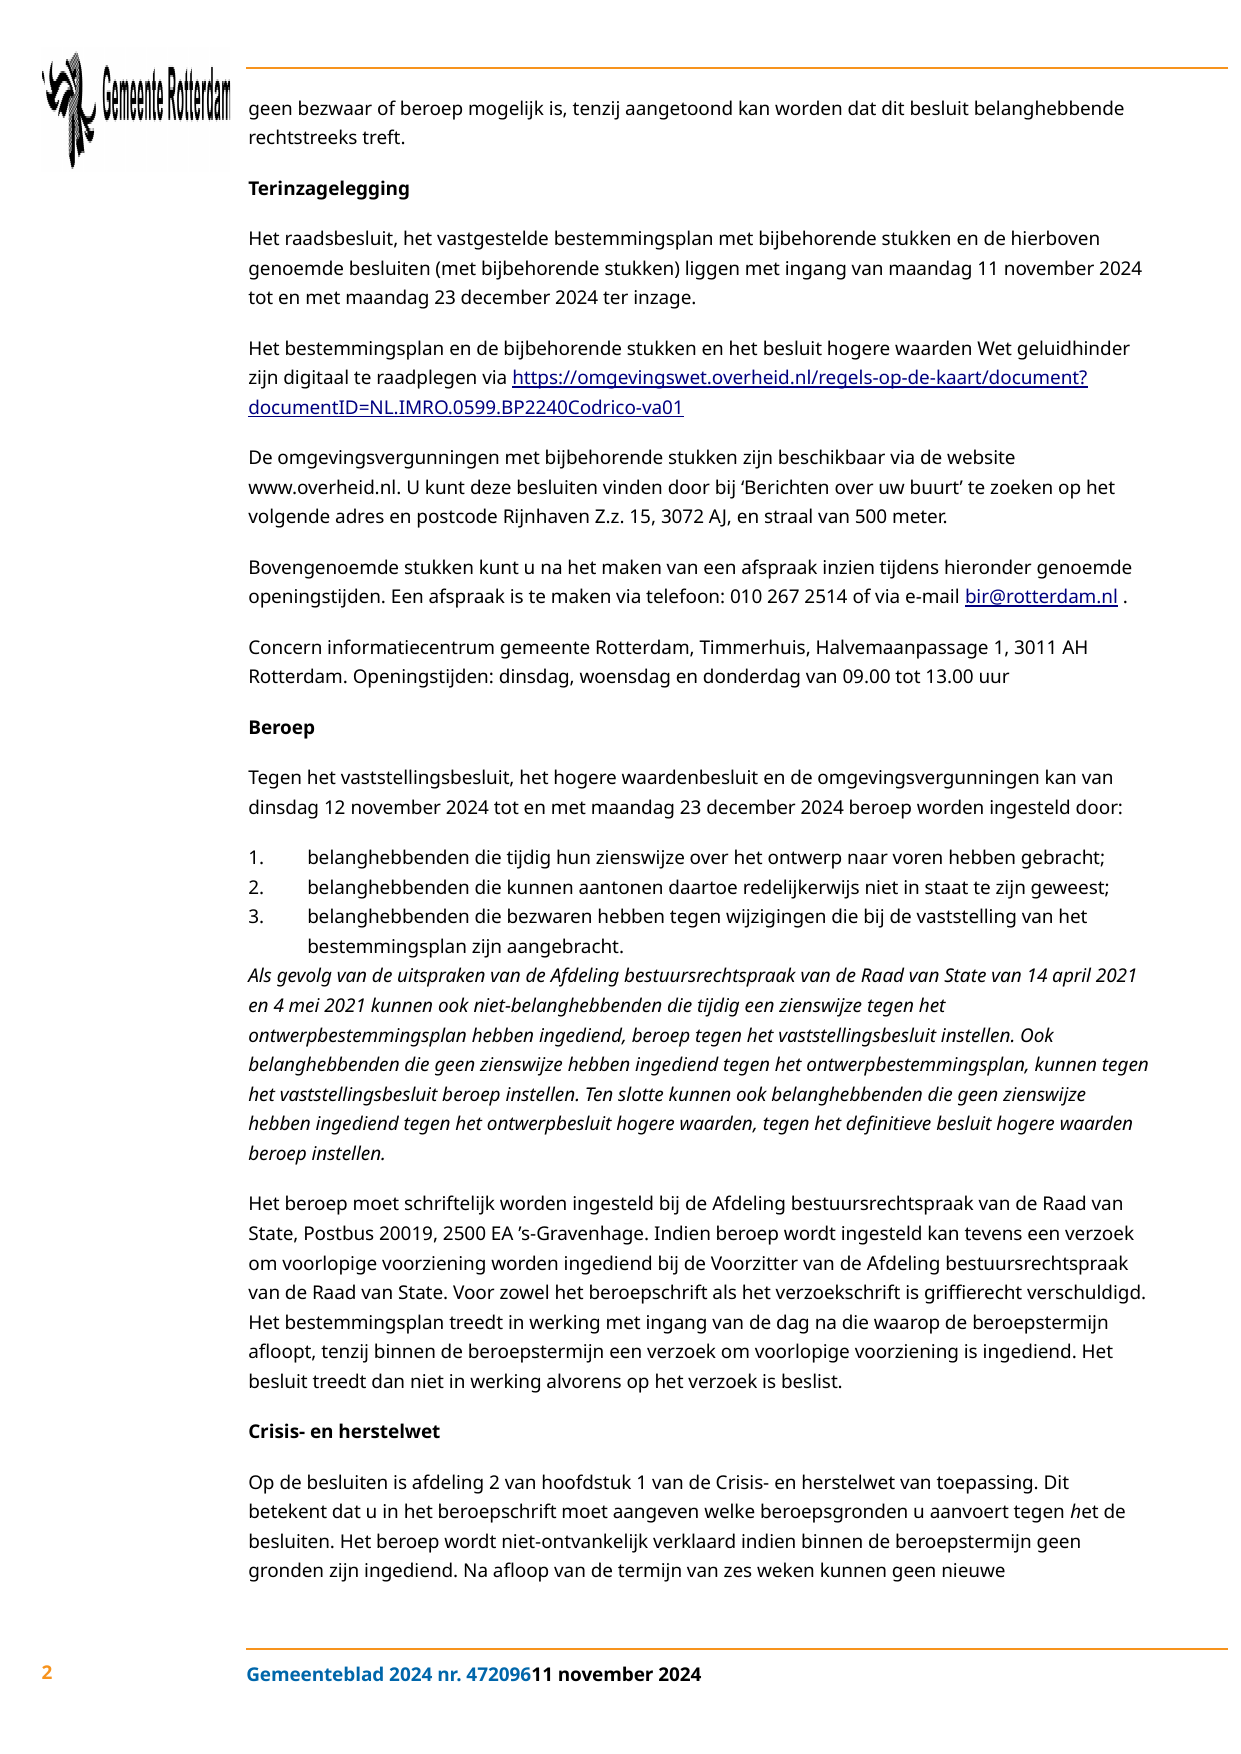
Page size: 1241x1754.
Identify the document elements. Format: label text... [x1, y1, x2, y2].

list belanghebbenden die bezwaren hebben tegen wijzigingen die bij de vaststelling van het bestemmingsplan zijn aangebracht. [248, 903, 1152, 959]
text Tegen het vaststellingsbesluit, het hogere waardenbesluit en de omgevingsvergunningen kan van dinsdag 12 november 2024 tot en met maandag 23 december 2024 beroep worden ingesteld door: [248, 764, 1152, 820]
text Crisis- en herstelwet [248, 1418, 1152, 1444]
text De omgevingsvergunningen met bijbehorende stukken zijn beschikbaar via de website www.overheid.nl. U kunt deze besluiten vinden door bij ‘Berichten over uw buurt’ te zoeken op het volgende adres en postcode Rijnhaven Z.z. 15, 3072 AJ, en straal van 500 meter. [248, 444, 1152, 529]
text geen bezwaar of beroep mogelijk is, tenzij aangetoond kan worden dat dit besluit belanghebbende rechtstreeks treft. [248, 95, 1152, 150]
text Het beroep moet schriftelijk worden ingesteld bij de Afdeling bestuursrechtspraak van de Raad van State, Postbus 20019, 2500 EA ’s-Gravenhage. Indien beroep wordt ingesteld kan tevens een verzoek om voorlopige voorziening worden ingediend bij de Voorzitter van de Afdeling bestuursrechtspraak van de Raad van State. Voor zowel het beroepschrift als het verzoekschrift is griffierecht verschuldigd. Het bestemmingsplan treedt in werking met ingang van de dag na die waarop de beroepstermijn afloopt, tenzij binnen de beroepstermijn een verzoek om voorlopige voorziening is ingediend. Het besluit treedt dan niet in werking alvorens op het verzoek is beslist. [248, 1191, 1152, 1394]
picture [41, 47, 231, 172]
text Als gevolg van de uitspraken van de Afdeling bestuursrechtspraak van de Raad van State van 14 april 2021 en 4 mei 2021 kunnen ook niet-belanghebbenden die tijdig een zienswijze tegen het ontwerpbestemmingsplan hebben ingediend, beroep tegen het vaststellingsbesluit instellen. Ook belanghebbenden die geen zienswijze hebben ingediend tegen het ontwerpbestemmingsplan, kunnen tegen het vaststellingsbesluit beroep instellen. Ten slotte kunnen ook belanghebbenden die geen zienswijze hebben ingediend tegen het ontwerpbesluit hogere waarden, tegen het definitieve besluit hogere waarden beroep instellen. [248, 963, 1152, 1166]
text Op de besluiten is afdeling 2 van hoofdstuk 1 van de Crisis- en herstelwet van toepassing. Dit betekent dat u in het beroepschrift moet aangeven welke beroepsgronden u aanvoert tegen het de besluiten. Het beroep wordt niet-ontvankelijk verklaard indien binnen de beroepstermijn geen gronden zijn ingediend. Na afloop van de termijn van zes weken kunnen geen nieuwe [248, 1469, 1152, 1583]
text Beroep [248, 714, 1152, 740]
text Concern informatiecentrum gemeente Rotterdam, Timmerhuis, Halvemaanpassage 1, 3011 AH Rotterdam. Openingstijden: dinsdag, woensdag en donderdag van 09.00 tot 13.00 uur [248, 634, 1152, 689]
list belanghebbenden die tijdig hun zienswijze over het ontwerp naar voren hebben gebracht; [248, 844, 1152, 870]
text Bovengenoemde stukken kunt u na het maken van een afspraak inzien tijdens hieronder genoemde openingstijden. Een afspraak is te maken via telefoon: 010 267 2514 of via e-mail bir@rotterdam.nl . [248, 554, 1152, 609]
text Terinzagelegging [248, 175, 1152, 201]
text Het raadsbesluit, het vastgestelde bestemmingsplan met bijbehorende stukken en de hierboven genoemde besluiten (met bijbehorende stukken) liggen met ingang van maandag 11 november 2024 tot en met maandag 23 december 2024 ter inzage. [248, 225, 1152, 310]
text Het bestemmingsplan en de bijbehorende stukken en het besluit hogere waarden Wet geluidhinder zijn digitaal te raadplegen via https://omgevingswet.overheid.nl/regels-op-de-kaart/document?documentID=NL.IMRO.0599.BP2240Codrico-va01 [248, 335, 1152, 420]
list belanghebbenden die kunnen aantonen daartoe redelijkerwijs niet in staat te zijn geweest; [248, 874, 1152, 900]
